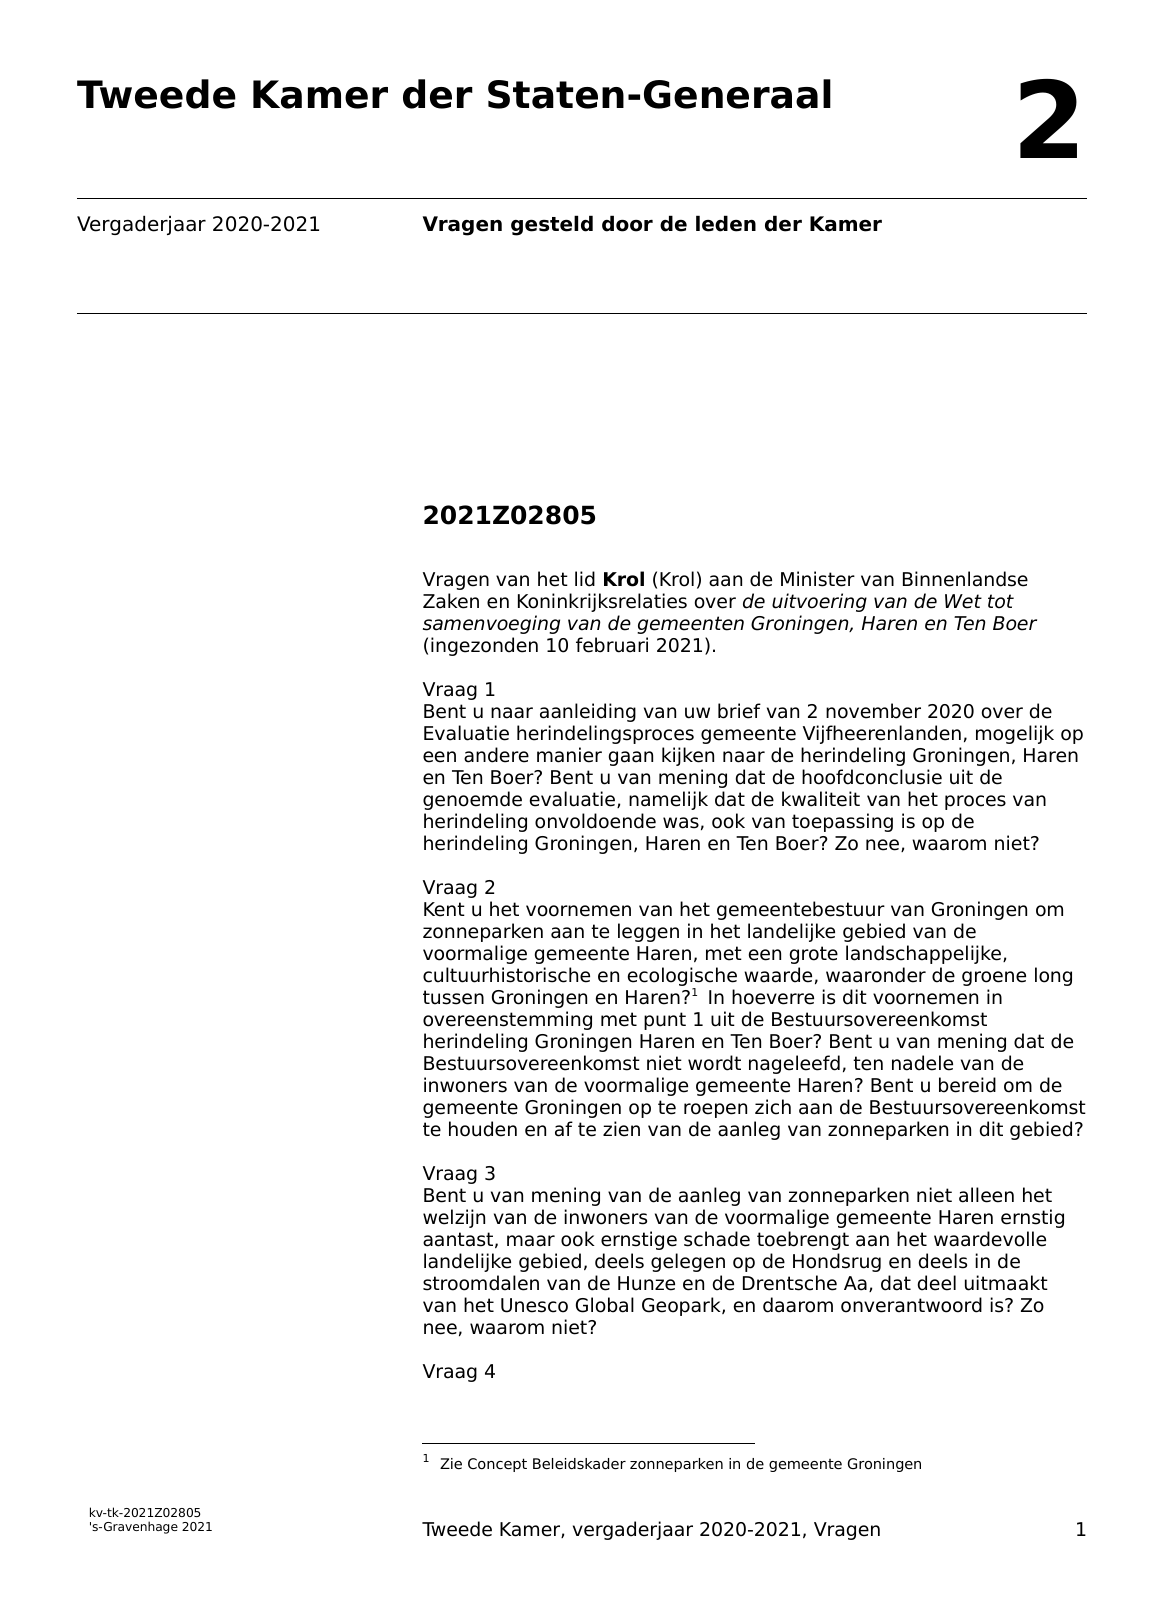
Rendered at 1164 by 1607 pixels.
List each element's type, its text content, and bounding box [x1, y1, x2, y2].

text Bent u van mening van de aanleg van zonneparken niet alleen het welzijn van de inwoners van de voormalige gemeente Haren ernstig aantast, maar ook ernstige schade toebrengt aan het waardevolle landelijke gebied, deels gelegen op de Hondsrug en deels in de stroomdalen van de Hunze en de Drentsche Aa, dat deel uitmaakt van het Unesco Global Geopark, en daarom onverantwoord is? Zo nee, waarom niet? [422, 1185, 1087, 1339]
text Bent u naar aanleiding van uw brief van 2 november 2020 over de Evaluatie herindelingsproces gemeente Vijfheerenlanden, mogelijk op een andere manier gaan kijken naar de herindeling Groningen, Haren en Ten Boer? Bent u van mening dat de hoofdconclusie uit de genoemde evaluatie, namelijk dat de kwaliteit van het proces van herindeling onvoldoende was, ook van toepassing is op de herindeling Groningen, Haren en Ten Boer? Zo nee, waarom niet? [422, 701, 1087, 855]
table_header Tweede Kamer der Staten-Generaal [77, 59, 886, 198]
text Vraag 3 [422, 1163, 1087, 1185]
text kv-tk-2021Z02805 [88, 1506, 323, 1520]
text 2021Z02805 [422, 501, 1087, 531]
text 's-Gravenhage 2021 [88, 1520, 323, 1534]
table_cell Vergaderjaar 2020-2021 [77, 199, 422, 313]
table_header 2 [886, 59, 1087, 198]
text Vraag 2 [422, 877, 1087, 899]
text Zie Concept Beleidskader zonneparken in de gemeente Groningen [422, 1452, 1087, 1474]
text Vraag 4 [422, 1361, 1087, 1383]
table_cell Vragen gesteld door de leden der Kamer [422, 199, 1087, 313]
text Kent u het voornemen van het gemeentebestuur van Groningen om zonneparken aan te leggen in het landelijke gebied van de voormalige gemeente Haren, met een grote landschappelijke, cultuurhistorische en ecologische waarde, waaronder de groene long tussen Groningen en Haren? In hoeverre is dit voornemen in overeenstemming met punt 1 uit de Bestuursovereenkomst herindeling Groningen Haren en Ten Boer? Bent u van mening dat de Bestuursovereenkomst niet wordt nageleefd, ten nadele van de inwoners van de voormalige gemeente Haren? Bent u bereid om de gemeente Groningen op te roepen zich aan de Bestuursovereenkomst te houden en af te zien van de aanleg van zonneparken in dit gebied? [422, 899, 1087, 1141]
text Vragen van het lid Krol (Krol) aan de Minister van Binnenlandse Zaken en Koninkrijksrelaties over de uitvoering van de Wet tot samenvoeging van de gemeenten Groningen, Haren en Ten Boer (ingezonden 10 februari 2021). [422, 569, 1087, 657]
text Vraag 1 [422, 679, 1087, 701]
